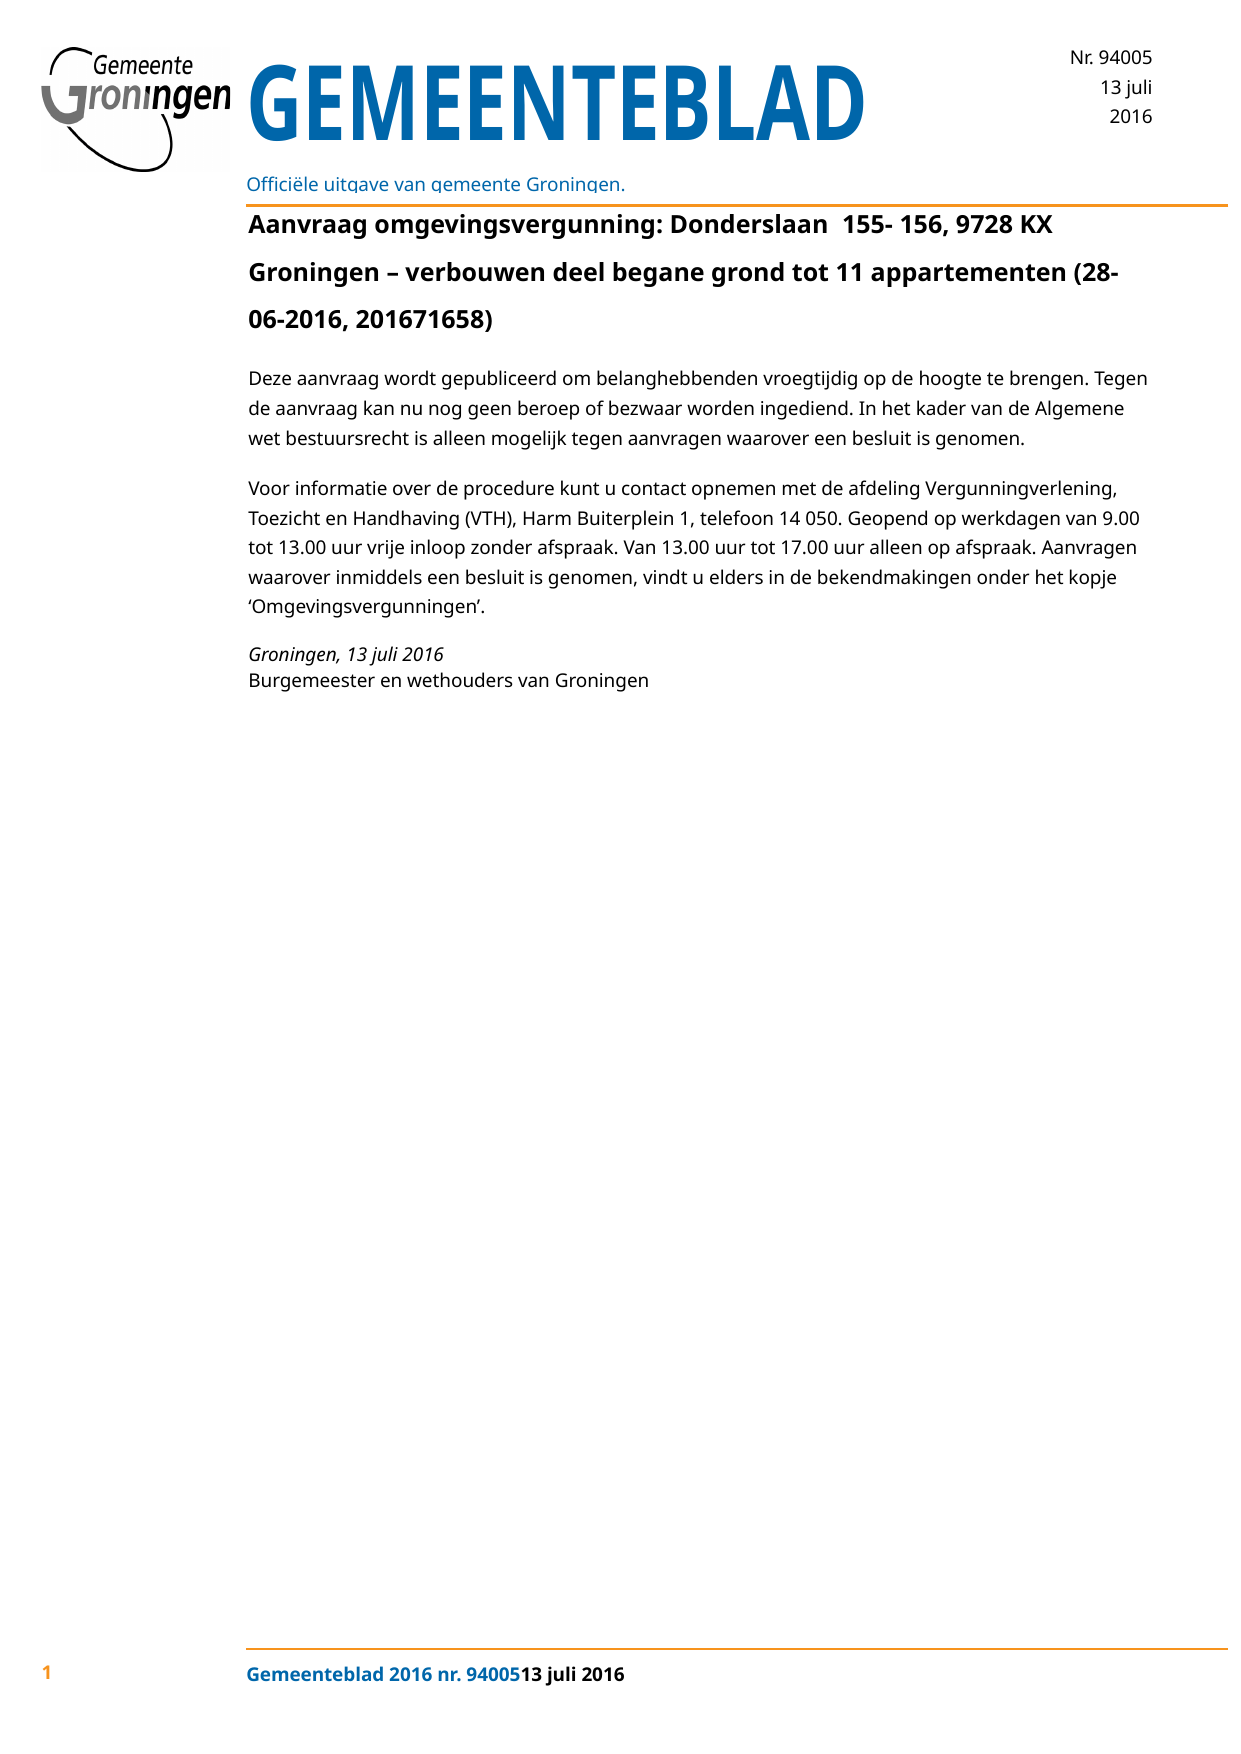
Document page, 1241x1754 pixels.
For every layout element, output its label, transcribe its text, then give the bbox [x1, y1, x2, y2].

text Voor informatie over de procedure kunt u contact opnemen met de afdeling Vergunningverlening, Toezicht en Handhaving (VTH), Harm Buiterplein 1, telefoon 14 050. Geopend op werkdagen van 9.00 tot 13.00 uur vrije inloop zonder afspraak. Van 13.00 uur tot 17.00 uur alleen op afspraak. Aanvragen waarover inmiddels een besluit is genomen, vindt u elders in de bekendmakingen onder het kopje ‘Omgevingsvergunningen’. [248, 475, 1152, 619]
picture [41, 47, 231, 172]
text Burgemeester en wethouders van Groningen [248, 667, 1152, 693]
text Groningen, 13 juli 2016 [248, 641, 1152, 667]
text Aanvraag omgevingsvergunning: Donderslaan 155- 156, 9728 KX Groningen – verbouwen deel begane grond tot 11 appartementen (28-06-2016, 201671658) [248, 207, 1152, 336]
text Deze aanvraag wordt gepubliceerd om belanghebbenden vroegtijdig op de hoogte te brengen. Tegen de aanvraag kan nu nog geen beroep of bezwaar worden ingediend. In het kader van de Algemene wet bestuursrecht is alleen mogelijk tegen aanvragen waarover een besluit is genomen. [248, 366, 1152, 450]
